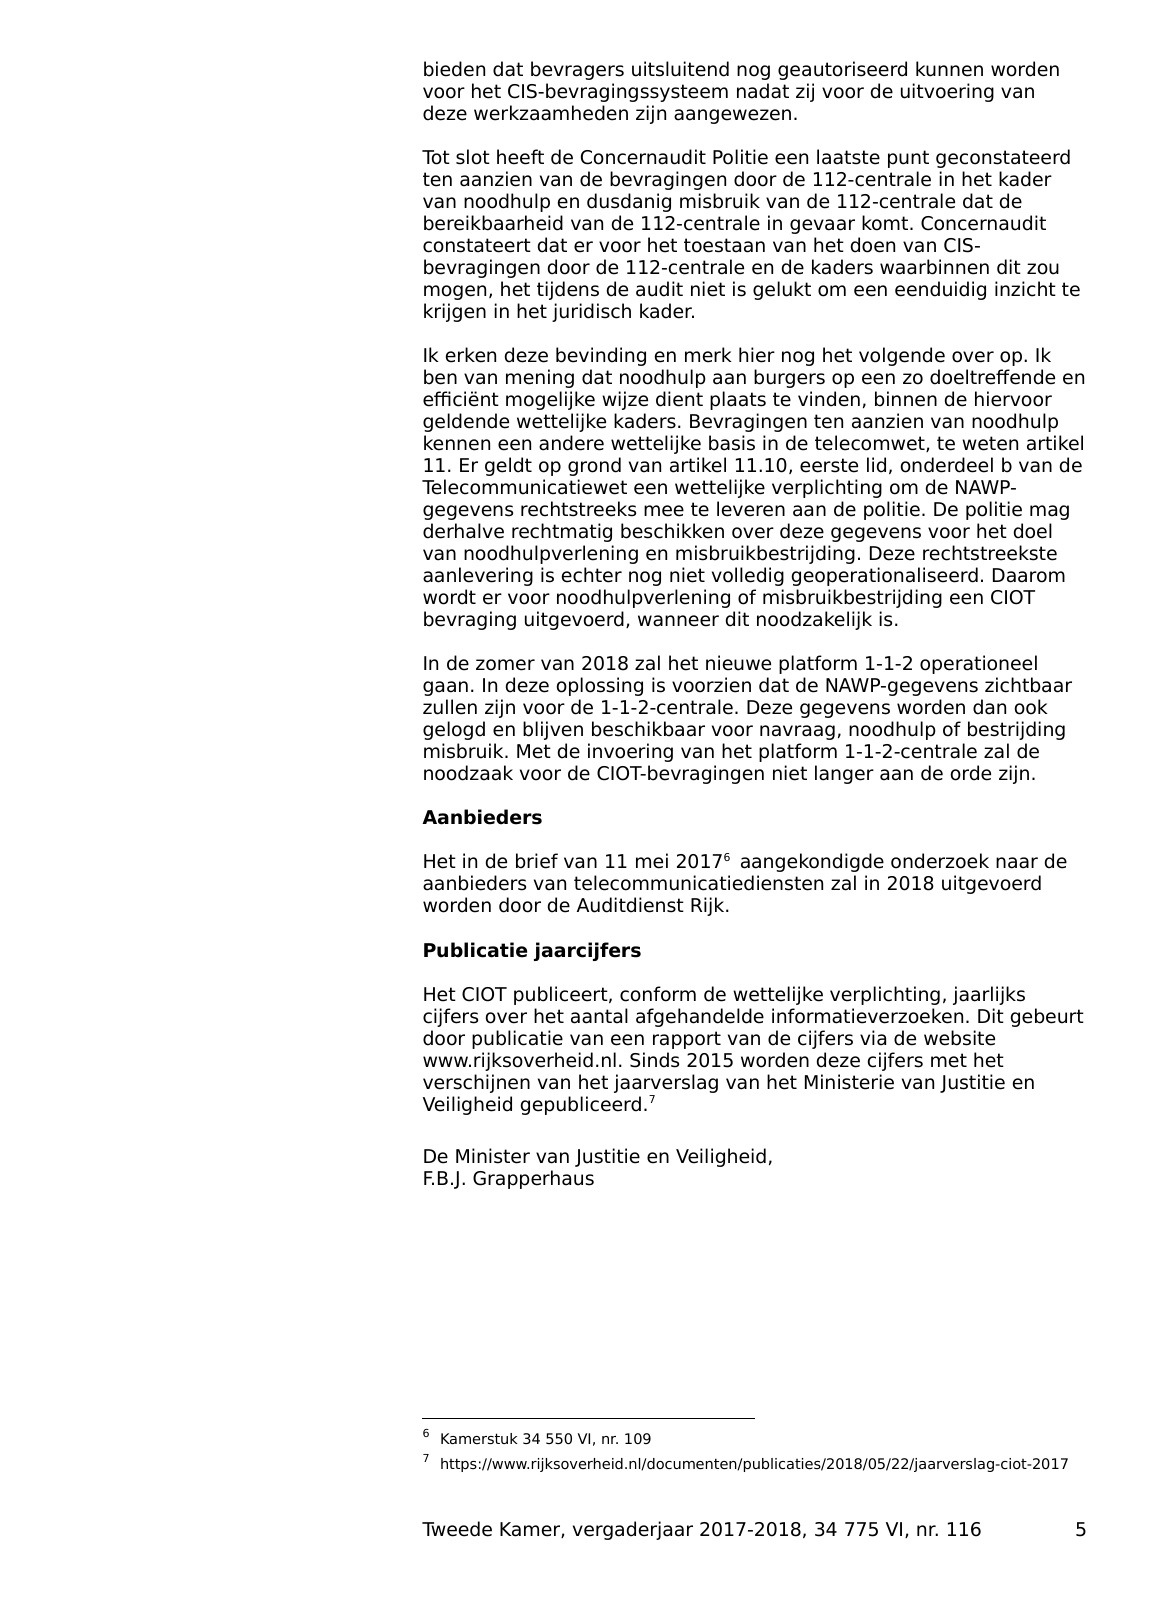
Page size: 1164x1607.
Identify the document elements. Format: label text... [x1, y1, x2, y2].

text bieden dat bevragers uitsluitend nog geautoriseerd kunnen worden voor het CIS-bevragingssysteem nadat zij voor de uitvoering van deze werkzaamheden zijn aangewezen. [422, 59, 1087, 125]
text In de zomer van 2018 zal het nieuwe platform 1-1-2 operationeel gaan. In deze oplossing is voorzien dat de NAWP-gegevens zichtbaar zullen zijn voor de 1-1-2-centrale. Deze gegevens worden dan ook gelogd en blijven beschikbaar voor navraag, noodhulp of bestrijding misbruik. Met de invoering van het platform 1-1-2-centrale zal de noodzaak voor de CIOT-bevragingen niet langer aan de orde zijn. [422, 653, 1087, 785]
text Het in de brief van 11 mei 2017 aangekondigde onderzoek naar de aanbieders van telecommunicatiediensten zal in 2018 uitgevoerd worden door de Auditdienst Rijk. [422, 851, 1087, 917]
text https://www.rijksoverheid.nl/documenten/publicaties/2018/05/22/jaarverslag-ciot-2017 [422, 1452, 1087, 1474]
text Tot slot heeft de Concernaudit Politie een laatste punt geconstateerd ten aanzien van de bevragingen door de 112-centrale in het kader van noodhulp en dusdanig misbruik van de 112-centrale dat de bereikbaarheid van de 112-centrale in gevaar komt. Concernaudit constateert dat er voor het toestaan van het doen van CIS-bevragingen door de 112-centrale en de kaders waarbinnen dit zou mogen, het tijdens de audit niet is gelukt om een eenduidig inzicht te krijgen in het juridisch kader. [422, 147, 1087, 323]
subtitle Publicatie jaarcijfers [422, 939, 1087, 961]
text Ik erken deze bevinding en merk hier nog het volgende over op. Ik ben van mening dat noodhulp aan burgers op een zo doeltreffende en efficiënt mogelijke wijze dient plaats te vinden, binnen de hiervoor geldende wettelijke kaders. Bevragingen ten aanzien van noodhulp kennen een andere wettelijke basis in de telecomwet, te weten artikel 11. Er geldt op grond van artikel 11.10, eerste lid, onderdeel b van de Telecommunicatiewet een wettelijke verplichting om de NAWP-gegevens rechtstreeks mee te leveren aan de politie. De politie mag derhalve rechtmatig beschikken over deze gegevens voor het doel van noodhulpverlening en misbruikbestrijding. Deze rechtstreekste aanlevering is echter nog niet volledig geoperationaliseerd. Daarom wordt er voor noodhulpverlening of misbruikbestrijding een CIOT bevraging uitgevoerd, wanneer dit noodzakelijk is. [422, 345, 1087, 631]
text De Minister van Justitie en Veiligheid, F.B.J. Grapperhaus [422, 1146, 1087, 1189]
subtitle Aanbieders [422, 807, 1087, 829]
text Het CIOT publiceert, conform de wettelijke verplichting, jaarlijks cijfers over het aantal afgehandelde informatieverzoeken. Dit gebeurt door publicatie van een rapport van de cijfers via de website www.rijksoverheid.nl. Sinds 2015 worden deze cijfers met het verschijnen van het jaarverslag van het Ministerie van Justitie en Veiligheid gepubliceerd. [422, 984, 1087, 1116]
text Kamerstuk 34 550 VI, nr. 109 [422, 1427, 1087, 1449]
